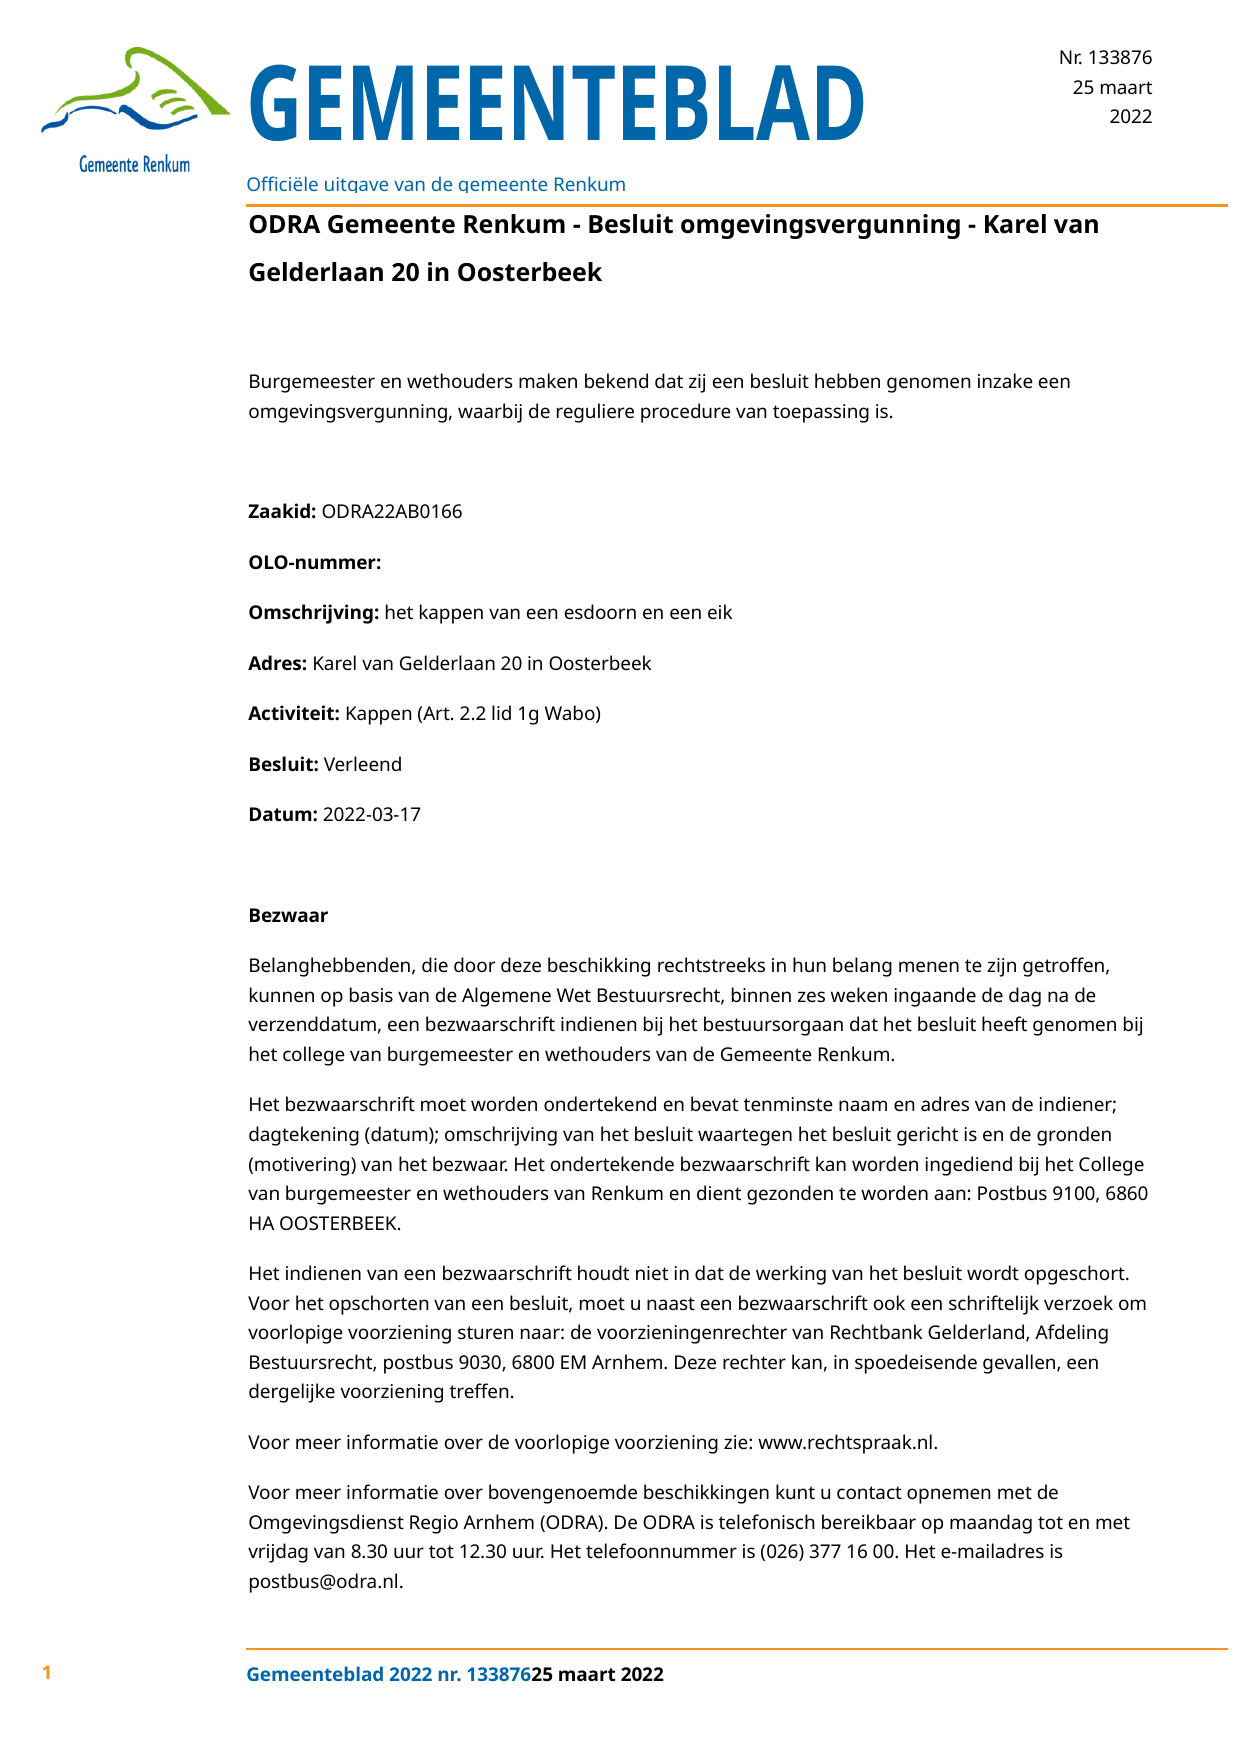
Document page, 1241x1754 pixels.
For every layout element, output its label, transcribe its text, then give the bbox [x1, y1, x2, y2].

text Besluit: Verleend [248, 751, 1152, 777]
text Het bezwaarschrift moet worden ondertekend en bevat tenminste naam en adres van de indiener; dagtekening (datum); omschrijving van het besluit waartegen het besluit gericht is en de gronden (motivering) van het bezwaar. Het ondertekende bezwaarschrift kan worden ingediend bij het College van burgemeester en wethouders van Renkum en dient gezonden te worden aan: Postbus 9100, 6860 HA OOSTERBEEK. [248, 1092, 1152, 1236]
text Activiteit: Kappen (Art. 2.2 lid 1g Wabo) [248, 700, 1152, 726]
text Datum: 2022-03-17 [248, 801, 1152, 827]
text Omschrijving: het kappen van een esdoorn en een eik [248, 599, 1152, 625]
text ODRA Gemeente Renkum - Besluit omgevingsvergunning - Karel van Gelderlaan 20 in Oosterbeek [248, 207, 1152, 288]
text Voor meer informatie over bovengenoemde beschikkingen kunt u contact opnemen met de Omgevingsdienst Regio Arnhem (ODRA). De ODRA is telefonisch bereikbaar op maandag tot en met vrijdag van 8.30 uur tot 12.30 uur. Het telefoonnummer is (026) 377 16 00. Het e-mailadres is postbus@odra.nl. [248, 1479, 1152, 1594]
text Het indienen van een bezwaarschrift houdt niet in dat de werking van het besluit wordt opgeschort. Voor het opschorten van een besluit, moet u naast een bezwaarschrift ook een schriftelijk verzoek om voorlopige voorziening sturen naar: de voorzieningenrechter van Rechtbank Gelderland, Afdeling Bestuursrecht, postbus 9030, 6800 EM Arnhem. Deze rechter kan, in spoedeisende gevallen, een dergelijke voorziening treffen. [248, 1260, 1152, 1404]
picture [41, 47, 231, 172]
text Voor meer informatie over de voorlopige voorziening zie: www.rechtspraak.nl. [248, 1429, 1152, 1455]
text Zaakid: ODRA22AB0166 [248, 499, 1152, 524]
text Adres: Karel van Gelderlaan 20 in Oosterbeek [248, 650, 1152, 676]
text OLO-nummer: [248, 549, 1152, 575]
text Bezwaar [248, 902, 1152, 928]
text Burgemeester en wethouders maken bekend dat zij een besluit hebben genomen inzake een omgevingsvergunning, waarbij de reguliere procedure van toepassing is. [248, 368, 1152, 424]
text Belanghebbenden, die door deze beschikking rechtstreeks in hun belang menen te zijn getroffen, kunnen op basis van de Algemene Wet Bestuursrecht, binnen zes weken ingaande de dag na de verzenddatum, een bezwaarschrift indienen bij het bestuursorgaan dat het besluit heeft genomen bij het college van burgemeester en wethouders van de Gemeente Renkum. [248, 952, 1152, 1067]
